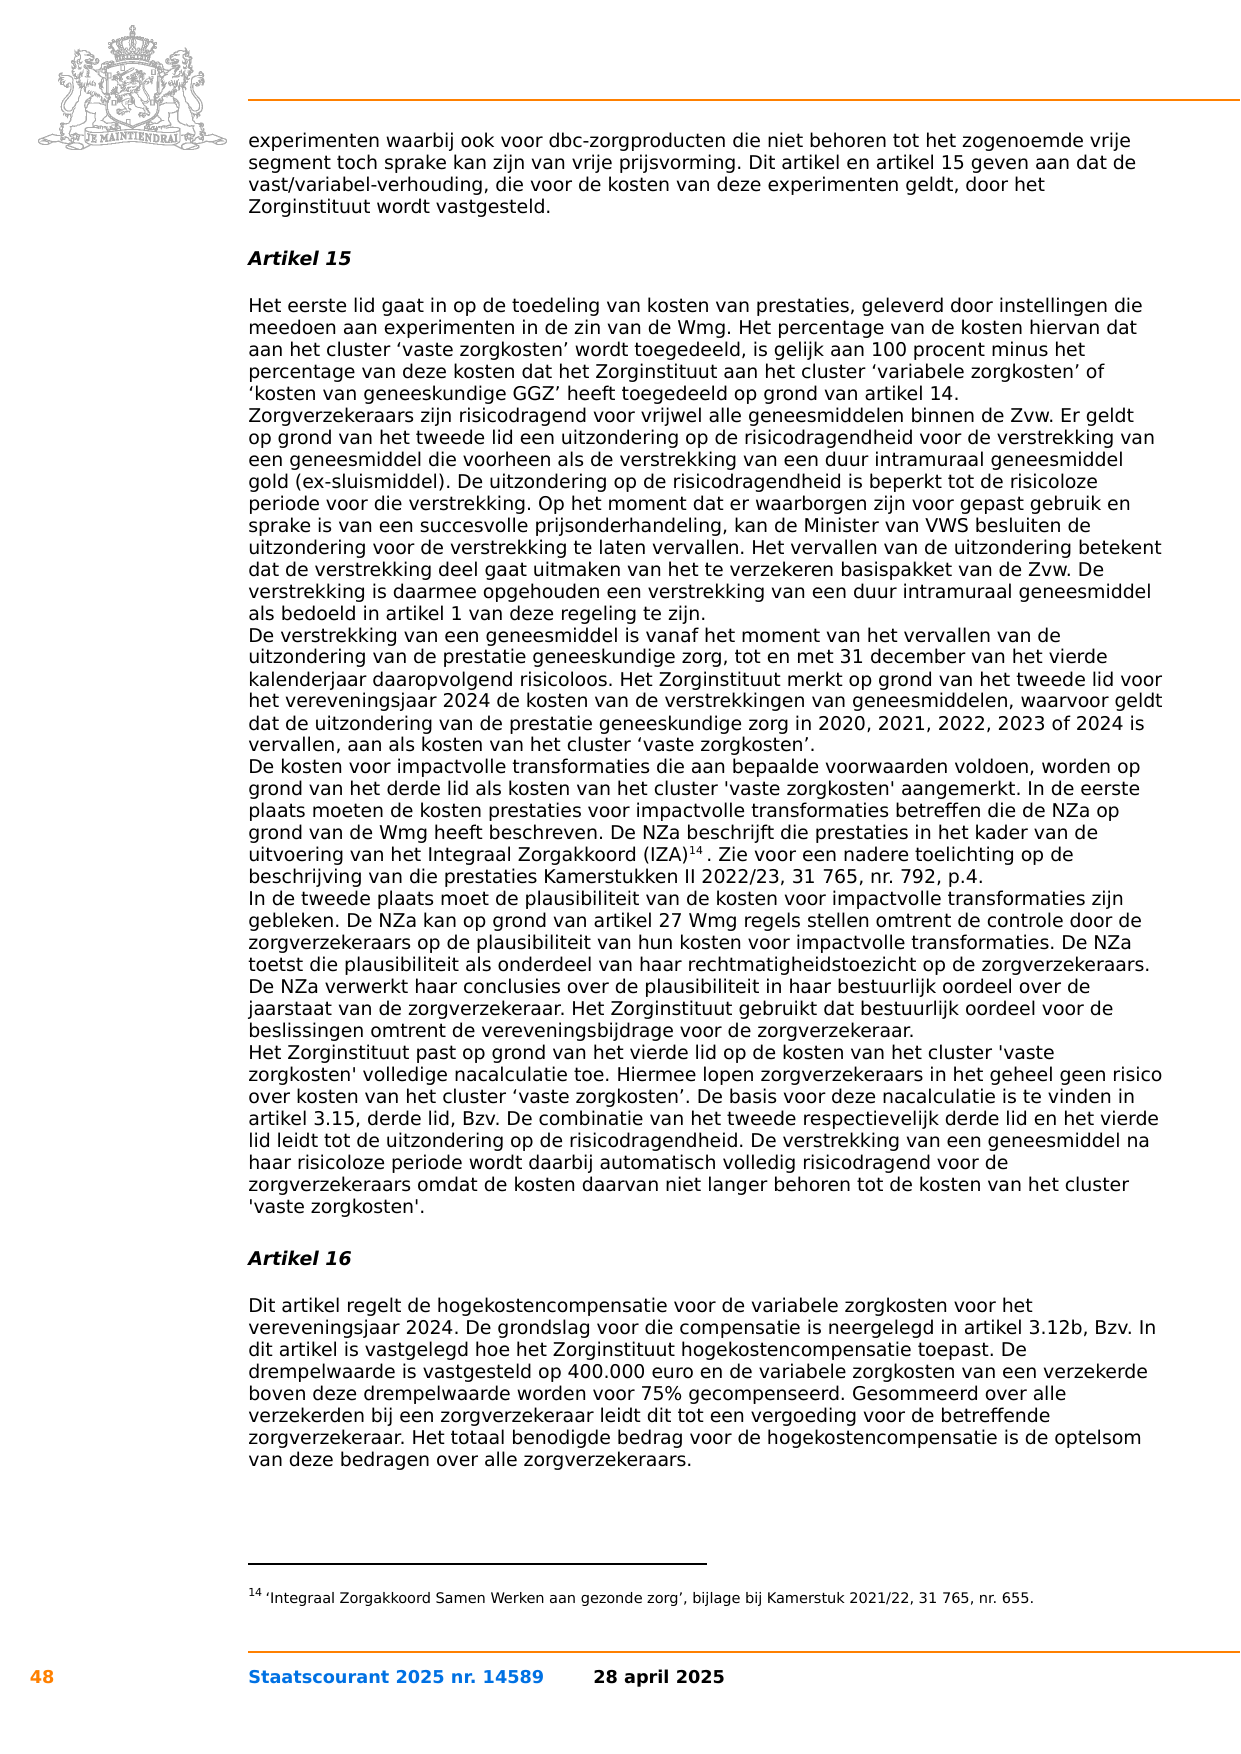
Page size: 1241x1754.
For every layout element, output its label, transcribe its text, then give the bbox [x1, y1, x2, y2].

text Dit artikel regelt de hogekostencompensatie voor de variabele zorgkosten voor het vereveningsjaar 2024. De grondslag voor die compensatie is neergelegd in artikel 3.12b, Bzv. In dit artikel is vastgelegd hoe het Zorginstituut hogekostencompensatie toepast. De drempelwaarde is vastgesteld op 400.000 euro en de variabele zorgkosten van een verzekerde boven deze drempelwaarde worden voor 75% gecompenseerd. Gesommeerd over alle verzekerden bij een zorgverzekeraar leidt dit tot een vergoeding voor de betreffende zorgverzekeraar. Het totaal benodigde bedrag voor de hogekostencompensatie is de optelsom van deze bedragen over alle zorgverzekeraars. [248, 1295, 1163, 1471]
subtitle Artikel 16 [248, 1248, 1163, 1270]
picture [38, 25, 227, 150]
text ‘Integraal Zorgakkoord Samen Werken aan gezonde zorg’, bijlage bij Kamerstuk 2021/22, 31 765, nr. 655. [248, 1586, 1163, 1608]
text Zorgverzekeraars zijn risicodragend voor vrijwel alle geneesmiddelen binnen de Zvw. Er geldt op grond van het tweede lid een uitzondering op de risicodragendheid voor de verstrekking van een geneesmiddel die voorheen als de verstrekking van een duur intramuraal geneesmiddel gold (ex-sluismiddel). De uitzondering op de risicodragendheid is beperkt tot de risicoloze periode voor die verstrekking. Op het moment dat er waarborgen zijn voor gepast gebruik en sprake is van een succesvolle prijsonderhandeling, kan de Minister van VWS besluiten de uitzondering voor de verstrekking te laten vervallen. Het vervallen van de uitzondering betekent dat de verstrekking deel gaat uitmaken van het te verzekeren basispakket van de Zvw. De verstrekking is daarmee opgehouden een verstrekking van een duur intramuraal geneesmiddel als bedoeld in artikel 1 van deze regeling te zijn. [248, 405, 1163, 624]
text De kosten voor impactvolle transformaties die aan bepaalde voorwaarden voldoen, worden op grond van het derde lid als kosten van het cluster ꞌvaste zorgkostenꞌ aangemerkt. In de eerste plaats moeten de kosten prestaties voor impactvolle transformaties betreffen die de NZa op grond van de Wmg heeft beschreven. De NZa beschrijft die prestaties in het kader van de uitvoering van het Integraal Zorgakkoord (IZA). Zie voor een nadere toelichting op de beschrijving van die prestaties Kamerstukken II 2022/23, 31 765, nr. 792, p.4. [248, 756, 1163, 888]
text Het eerste lid gaat in op de toedeling van kosten van prestaties, geleverd door instellingen die meedoen aan experimenten in de zin van de Wmg. Het percentage van de kosten hiervan dat aan het cluster ‘vaste zorgkosten’ wordt toegedeeld, is gelijk aan 100 procent minus het percentage van deze kosten dat het Zorginstituut aan het cluster ‘variabele zorgkosten’ of ‘kosten van geneeskundige GGZ’ heeft toegedeeld op grond van artikel 14. [248, 295, 1163, 405]
text experimenten waarbij ook voor dbc-zorgproducten die niet behoren tot het zogenoemde vrije segment toch sprake kan zijn van vrije prijsvorming. Dit artikel en artikel 15 geven aan dat de vast/variabel-verhouding, die voor de kosten van deze experimenten geldt, door het Zorginstituut wordt vastgesteld. [248, 130, 1163, 218]
text Het Zorginstituut past op grond van het vierde lid op de kosten van het cluster ꞌvaste zorgkostenꞌ volledige nacalculatie toe. Hiermee lopen zorgverzekeraars in het geheel geen risico over kosten van het cluster ‘vaste zorgkosten’. De basis voor deze nacalculatie is te vinden in artikel 3.15, derde lid, Bzv. De combinatie van het tweede respectievelijk derde lid en het vierde lid leidt tot de uitzondering op de risicodragendheid. De verstrekking van een geneesmiddel na haar risicoloze periode wordt daarbij automatisch volledig risicodragend voor de zorgverzekeraars omdat de kosten daarvan niet langer behoren tot de kosten van het cluster ꞌvaste zorgkostenꞌ. [248, 1042, 1163, 1218]
text De verstrekking van een geneesmiddel is vanaf het moment van het vervallen van de uitzondering van de prestatie geneeskundige zorg, tot en met 31 december van het vierde kalenderjaar daaropvolgend risicoloos. Het Zorginstituut merkt op grond van het tweede lid voor het vereveningsjaar 2024 de kosten van de verstrekkingen van geneesmiddelen, waarvoor geldt dat de uitzondering van de prestatie geneeskundige zorg in 2020, 2021, 2022, 2023 of 2024 is vervallen, aan als kosten van het cluster ‘vaste zorgkosten’. [248, 624, 1163, 756]
text In de tweede plaats moet de plausibiliteit van de kosten voor impactvolle transformaties zijn gebleken. De NZa kan op grond van artikel 27 Wmg regels stellen omtrent de controle door de zorgverzekeraars op de plausibiliteit van hun kosten voor impactvolle transformaties. De NZa toetst die plausibiliteit als onderdeel van haar rechtmatigheidstoezicht op de zorgverzekeraars. De NZa verwerkt haar conclusies over de plausibiliteit in haar bestuurlijk oordeel over de jaarstaat van de zorgverzekeraar. Het Zorginstituut gebruikt dat bestuurlijk oordeel voor de beslissingen omtrent de vereveningsbijdrage voor de zorgverzekeraar. [248, 888, 1163, 1042]
subtitle Artikel 15 [248, 248, 1163, 270]
